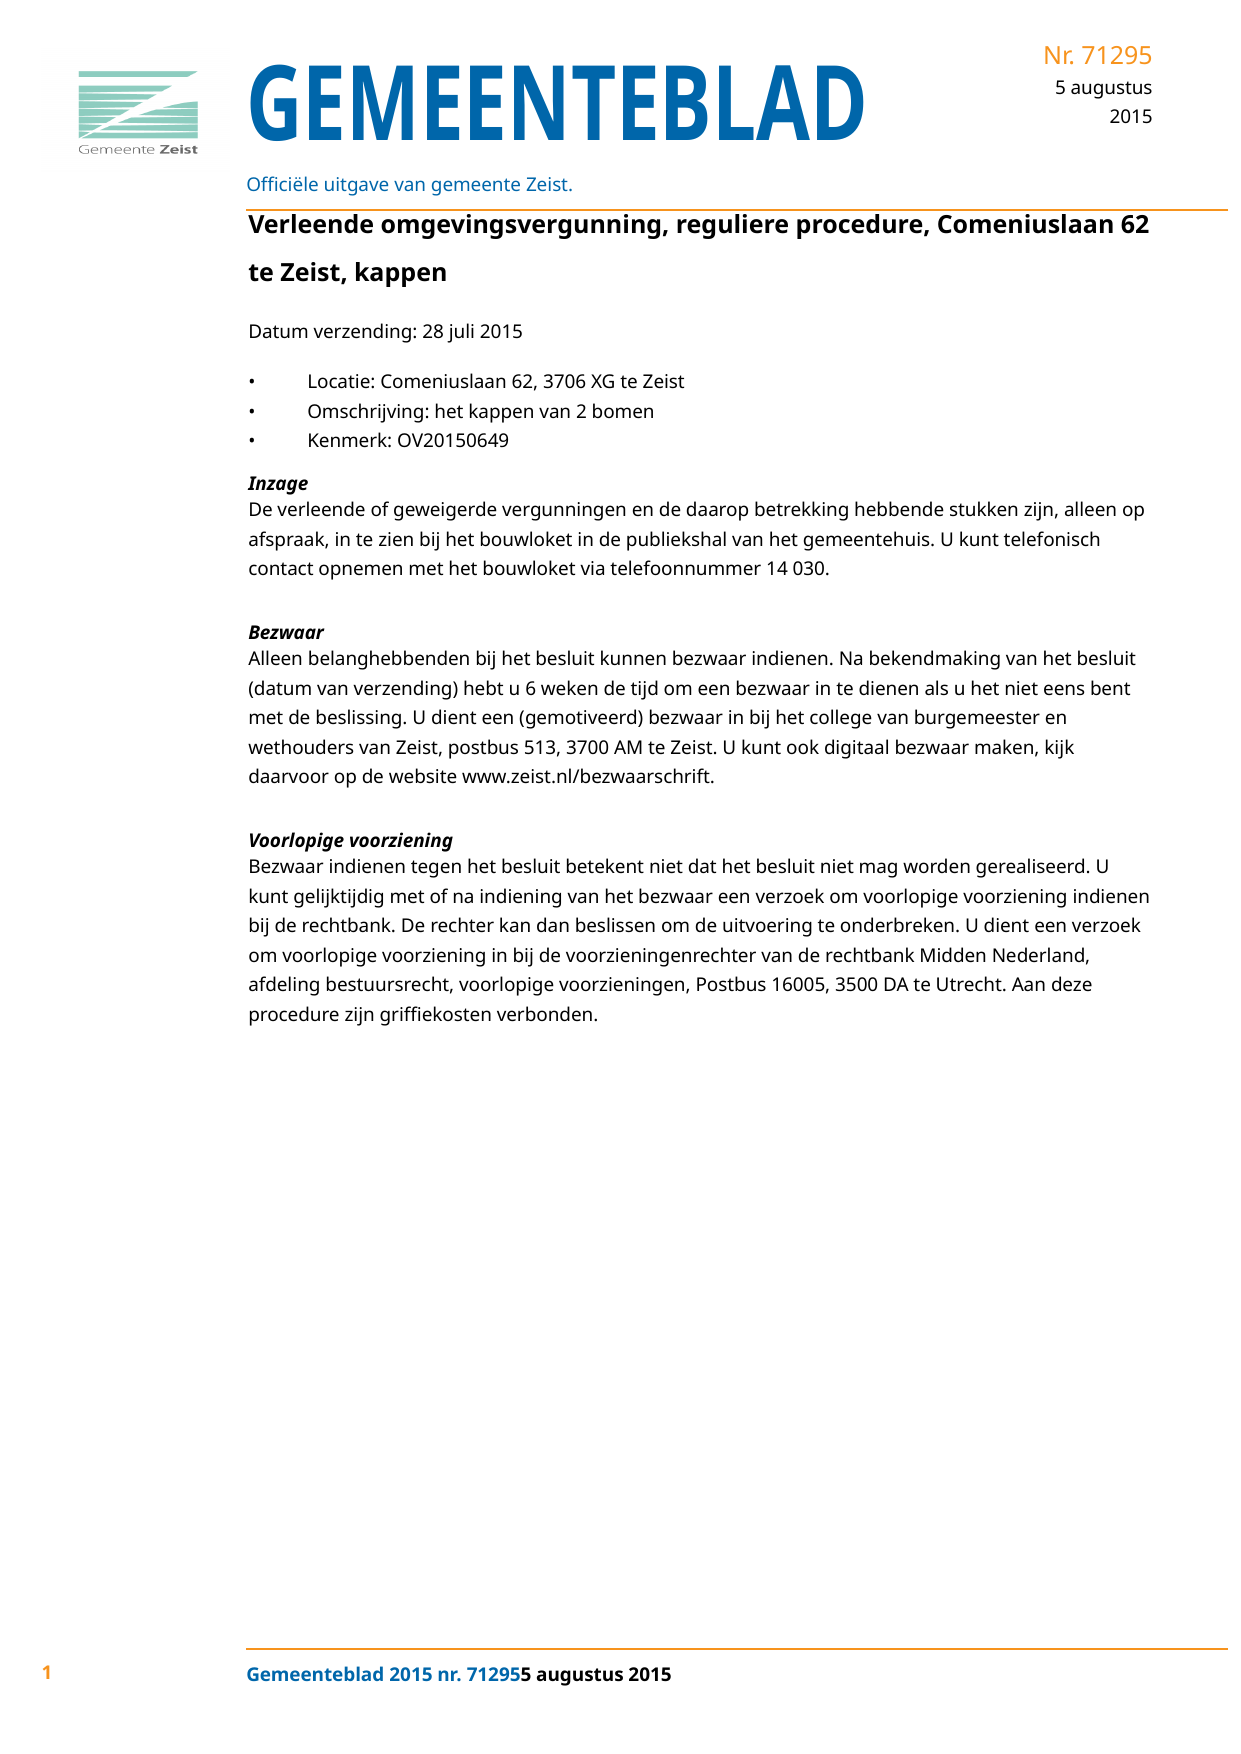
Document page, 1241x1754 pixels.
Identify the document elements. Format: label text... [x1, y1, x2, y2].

text Voorlopige voorziening [248, 827, 1152, 853]
list Omschrijving: het kappen van 2 bomen [248, 398, 1152, 424]
text Datum verzending: 28 juli 2015 [248, 318, 1152, 344]
text Bezwaar indienen tegen het besluit betekent niet dat het besluit niet mag worden gerealiseerd. U kunt gelijktijdig met of na indiening van het bezwaar een verzoek om voorlopige voorziening indienen bij de rechtbank. De rechter kan dan beslissen om de uitvoering te onderbreken. U dient een verzoek om voorlopige voorziening in bij de voorzieningenrechter van de rechtbank Midden Nederland, afdeling bestuursrecht, voorlopige voorzieningen, Postbus 16005, 3500 DA te Utrecht. Aan deze procedure zijn griffiekosten verbonden. [248, 853, 1152, 1027]
picture [41, 47, 231, 172]
list Locatie: Comeniuslaan 62, 3706 XG te Zeist [248, 368, 1152, 394]
text Alleen belanghebbenden bij het besluit kunnen bezwaar indienen. Na bekendmaking van het besluit (datum van verzending) hebt u 6 weken de tijd om een bezwaar in te dienen als u het niet eens bent met de beslissing. U dient een (gemotiveerd) bezwaar in bij het college van burgemeester en wethouders van Zeist, postbus 513, 3700 AM te Zeist. U kunt ook digitaal bezwaar maken, kijk daarvoor op de website www.zeist.nl/bezwaarschrift. [248, 645, 1152, 789]
text De verleende of geweigerde vergunningen en de daarop betrekking hebbende stukken zijn, alleen op afspraak, in te zien bij het bouwloket in de publiekshal van het gemeentehuis. U kunt telefonisch contact opnemen met het bouwloket via telefoonnummer 14 030. [248, 496, 1152, 581]
text Bezwaar [248, 619, 1152, 645]
text Inzage [248, 471, 1152, 496]
text Verleende omgevingsvergunning, reguliere procedure, Comeniuslaan 62 te Zeist, kappen [248, 211, 1152, 288]
list Kenmerk: OV20150649 [248, 427, 1152, 453]
